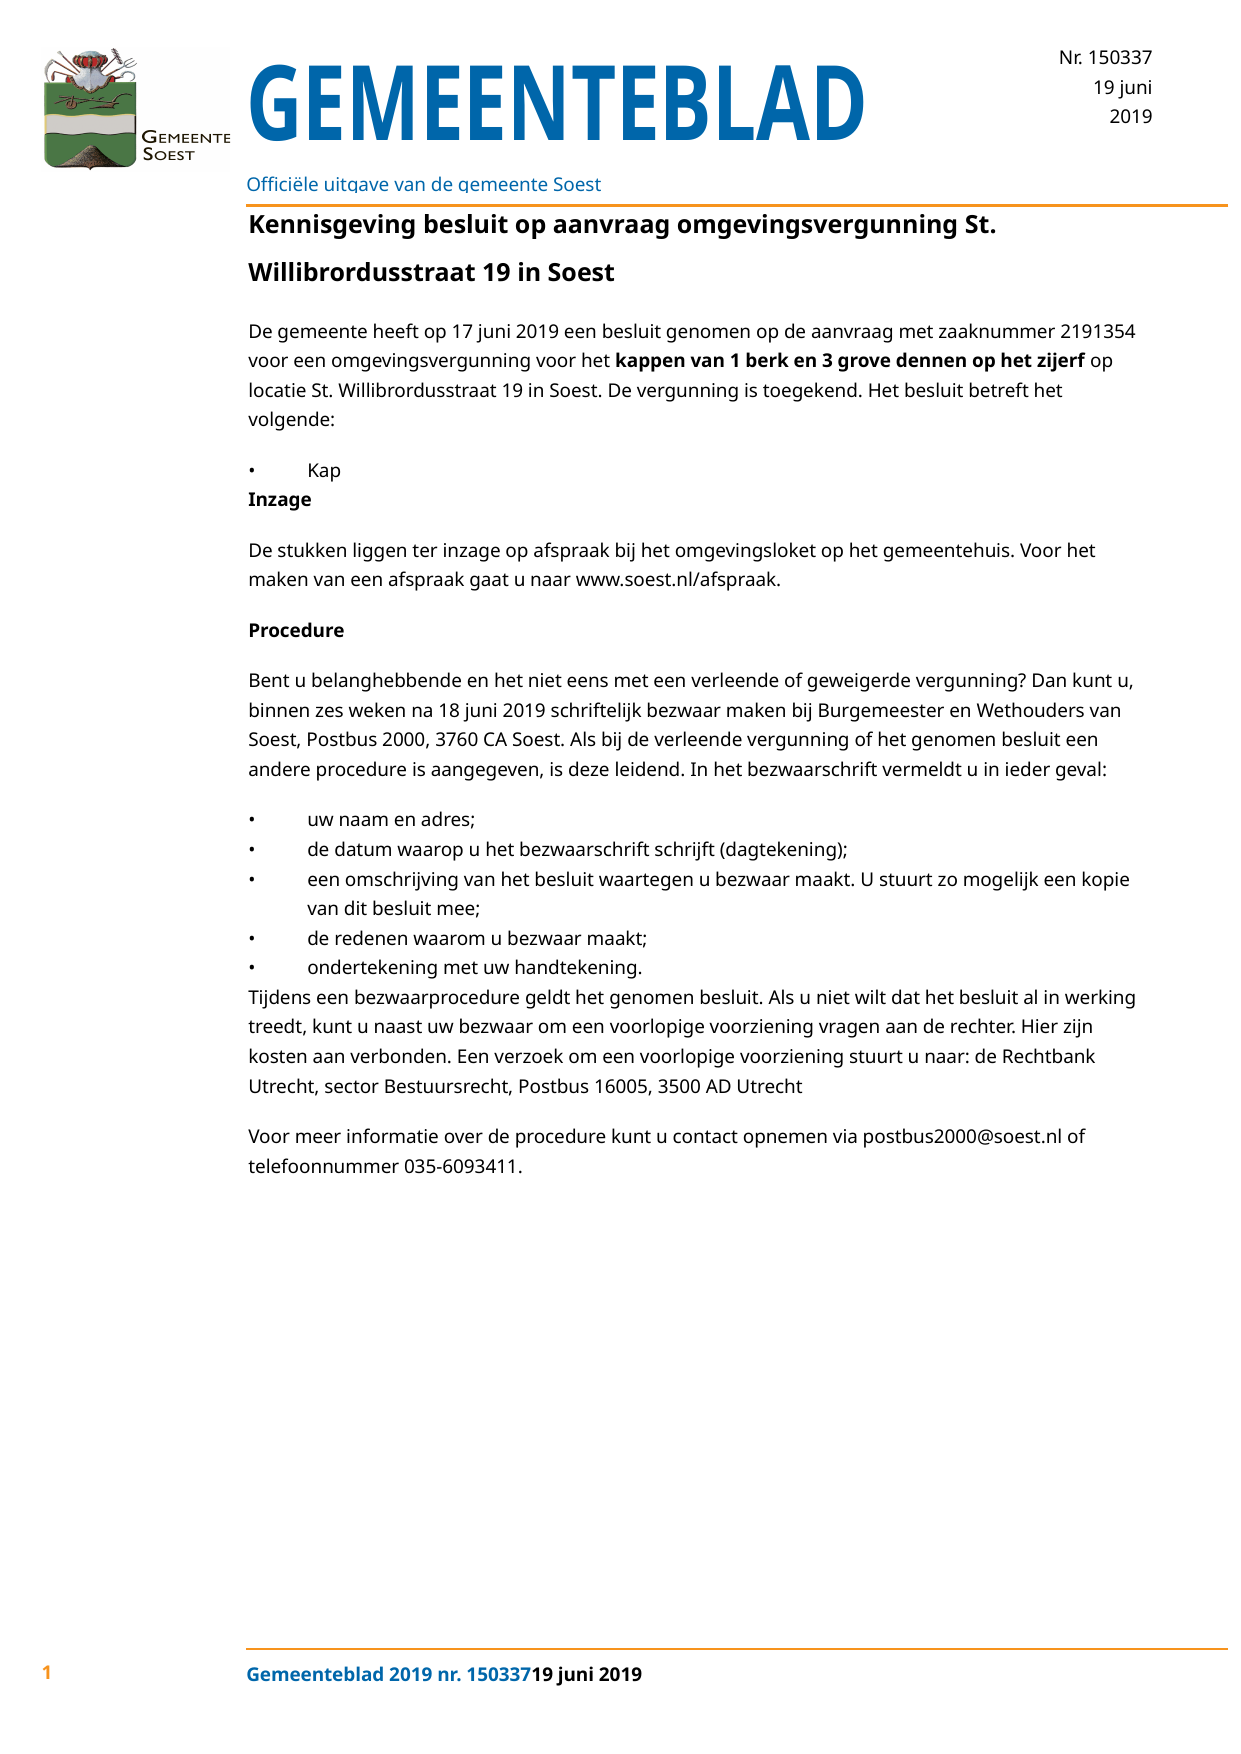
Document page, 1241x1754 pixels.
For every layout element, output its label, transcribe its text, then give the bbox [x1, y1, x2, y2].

text Procedure [248, 617, 1152, 643]
list de redenen waarom u bezwaar maakt; [248, 925, 1152, 951]
text Voor meer informatie over de procedure kunt u contact opnemen via postbus2000@soest.nl of telefoonnummer 035-6093411. [248, 1123, 1152, 1179]
list uw naam en adres; [248, 807, 1152, 832]
list ondertekening met uw handtekening. [248, 954, 1152, 980]
list de datum waarop u het bezwaarschrift schrijft (dagtekening); [248, 836, 1152, 862]
picture [41, 47, 231, 172]
text Tijdens een bezwaarprocedure geldt het genomen besluit. Als u niet wilt dat het besluit al in werking treedt, kunt u naast uw bezwaar om een voorlopige voorziening vragen aan de rechter. Hier zijn kosten aan verbonden. Een verzoek om een voorlopige voorziening stuurt u naar: de Rechtbank Utrecht, sector Bestuursrecht, Postbus 16005, 3500 AD Utrecht [248, 984, 1152, 1099]
list Kap [248, 457, 1152, 483]
text De stukken liggen ter inzage op afspraak bij het omgevingsloket op het gemeentehuis. Voor het maken van een afspraak gaat u naar www.soest.nl/afspraak. [248, 537, 1152, 592]
text Kennisgeving besluit op aanvraag omgevingsvergunning St. Willibrordusstraat 19 in Soest [248, 207, 1152, 288]
text Bent u belanghebbende en het niet eens met een verleende of geweigerde vergunning? Dan kunt u, binnen zes weken na 18 juni 2019 schriftelijk bezwaar maken bij Burgemeester en Wethouders van Soest, Postbus 2000, 3760 CA Soest. Als bij de verleende vergunning of het genomen besluit een andere procedure is aangegeven, is deze leidend. In het bezwaarschrift vermeldt u in ieder geval: [248, 667, 1152, 782]
list een omschrijving van het besluit waartegen u bezwaar maakt. U stuurt zo mogelijk een kopie van dit besluit mee; [248, 866, 1152, 921]
text De gemeente heeft op 17 juni 2019 een besluit genomen op de aanvraag met zaaknummer 2191354 voor een omgevingsvergunning voor het kappen van 1 berk en 3 grove dennen op het zijerf op locatie St. Willibrordusstraat 19 in Soest. De vergunning is toegekend. Het besluit betreft het volgende: [248, 318, 1152, 432]
text Inzage [248, 487, 1152, 512]
